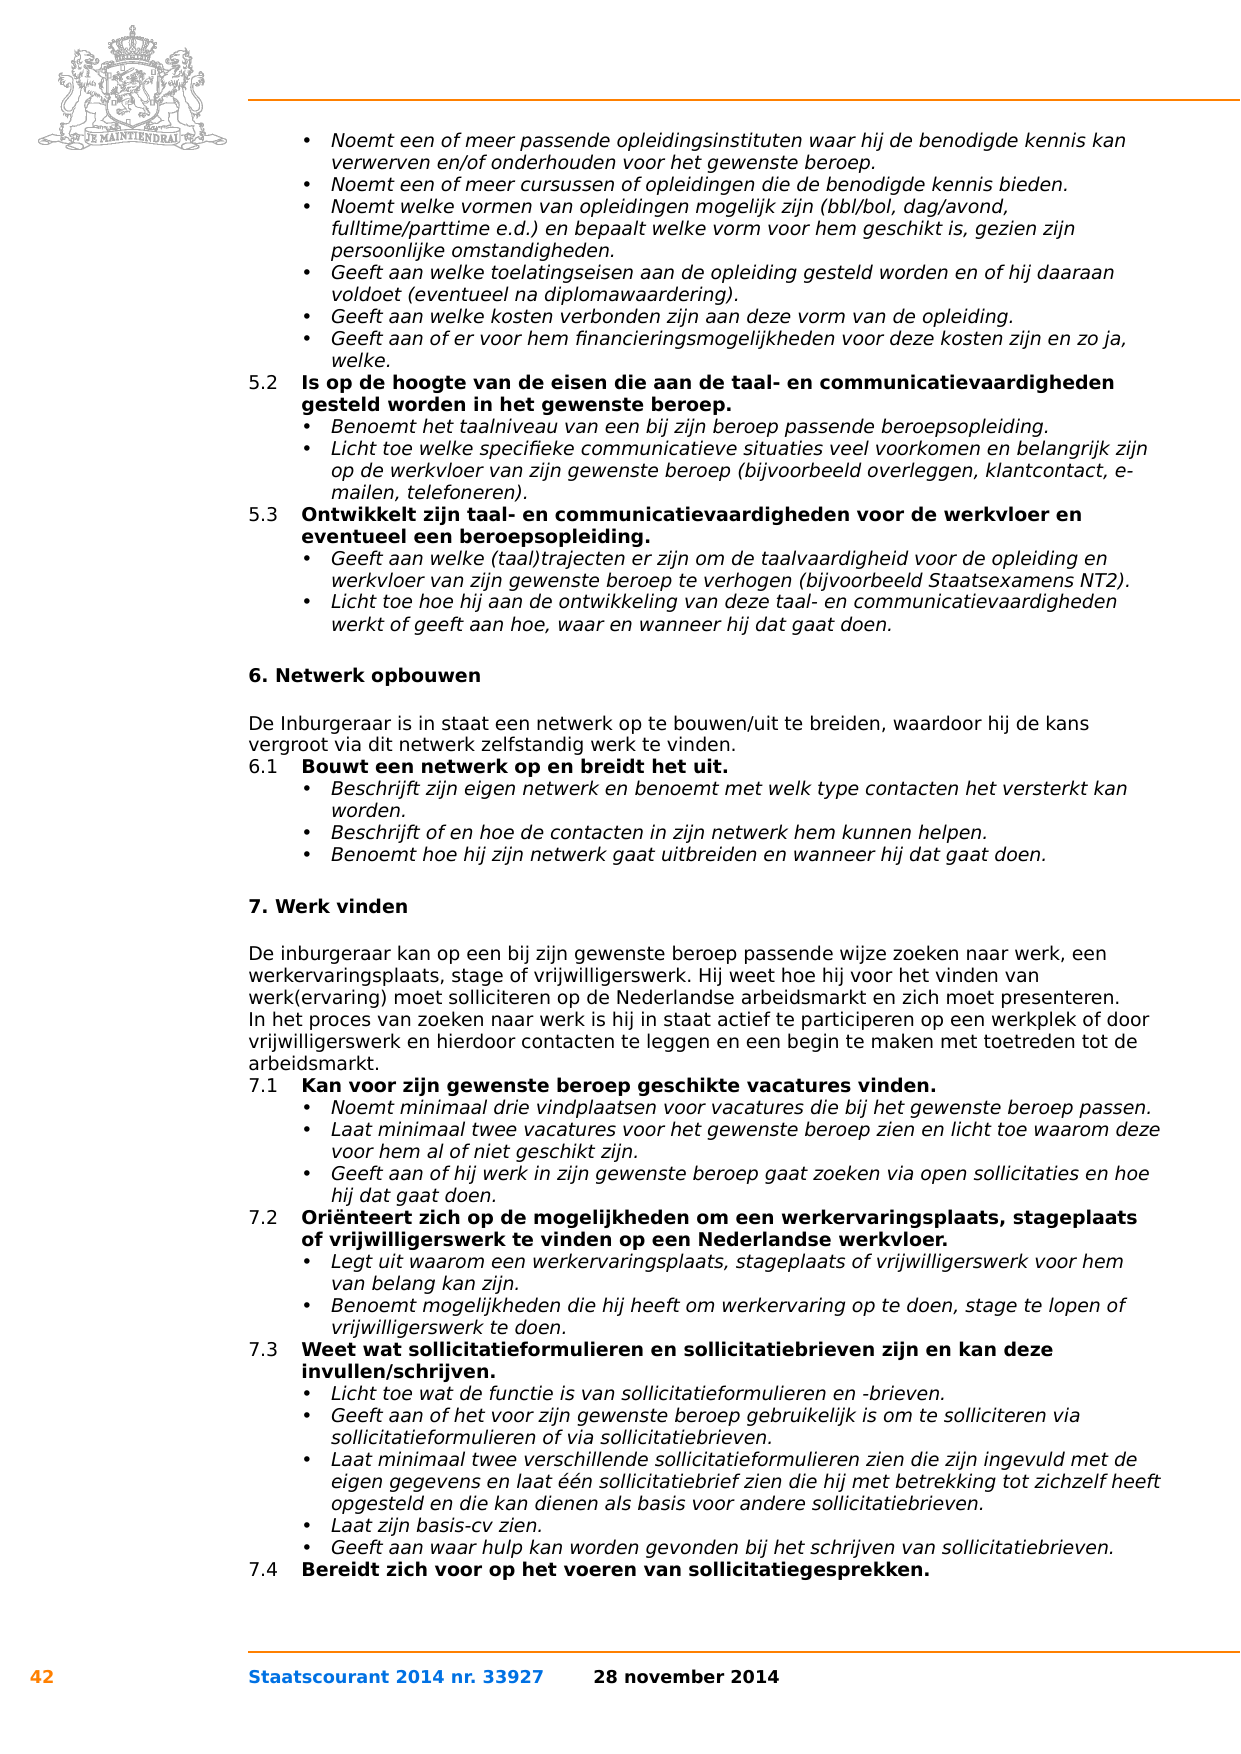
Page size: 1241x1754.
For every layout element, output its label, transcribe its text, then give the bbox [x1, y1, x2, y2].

text • Laat minimaal twee vacatures voor het gewenste beroep zien en licht toe waarom deze voor hem al of niet geschikt zijn. [301, 1119, 1163, 1163]
text • Noemt minimaal drie vindplaatsen voor vacatures die bij het gewenste beroep passen. [301, 1097, 1163, 1119]
text 5.3 Ontwikkelt zijn taal- en communicatievaardigheden voor de werkvloer en eventueel een beroepsopleiding. [248, 503, 1163, 547]
text • Benoemt het taalniveau van een bij zijn beroep passende beroepsopleiding. [301, 416, 1163, 438]
text • Geeft aan of hij werk in zijn gewenste beroep gaat zoeken via open sollicitaties en hoe hij dat gaat doen. [301, 1163, 1163, 1207]
text 5.2 Is op de hoogte van de eisen die aan de taal- en communicatievaardigheden gesteld worden in het gewenste beroep. [248, 372, 1163, 416]
text • Geeft aan welke (taal)trajecten er zijn om de taalvaardigheid voor de opleiding en werkvloer van zijn gewenste beroep te verhogen (bijvoorbeeld Staatsexamens NT2). [301, 547, 1163, 591]
text • Geeft aan waar hulp kan worden gevonden bij het schrijven van sollicitatiebrieven. [301, 1537, 1163, 1559]
text • Geeft aan welke kosten verbonden zijn aan deze vorm van de opleiding. [301, 306, 1163, 328]
picture [38, 25, 227, 150]
text 7.3 Weet wat sollicitatieformulieren en sollicitatiebrieven zijn en kan deze invullen/schrijven. [248, 1339, 1163, 1383]
text • Laat minimaal twee verschillende sollicitatieformulieren zien die zijn ingevuld met de eigen gegevens en laat één sollicitatiebrief zien die hij met betrekking tot zichzelf heeft opgesteld en die kan dienen als basis voor andere sollicitatiebrieven. [301, 1449, 1163, 1515]
text • Noemt een of meer passende opleidingsinstituten waar hij de benodigde kennis kan verwerven en/of onderhouden voor het gewenste beroep. [301, 130, 1163, 174]
text • Licht toe hoe hij aan de ontwikkeling van deze taal- en communicatievaardigheden werkt of geeft aan hoe, waar en wanneer hij dat gaat doen. [301, 591, 1163, 635]
text 7.2 Oriënteert zich op de mogelijkheden om een werkervaringsplaats, stageplaats of vrijwilligerswerk te vinden op een Nederlandse werkvloer. [248, 1207, 1163, 1251]
text • Benoemt hoe hij zijn netwerk gaat uitbreiden en wanneer hij dat gaat doen. [301, 844, 1163, 866]
text • Legt uit waarom een werkervaringsplaats, stageplaats of vrijwilligerswerk voor hem van belang kan zijn. [301, 1251, 1163, 1295]
text • Noemt een of meer cursussen of opleidingen die de benodigde kennis bieden. [301, 174, 1163, 196]
subtitle 6. Netwerk opbouwen [248, 665, 1163, 687]
text • Beschrijft of en hoe de contacten in zijn netwerk hem kunnen helpen. [301, 822, 1163, 844]
text • Noemt welke vormen van opleidingen mogelijk zijn (bbl/bol, dag/avond, fulltime/parttime e.d.) en bepaalt welke vorm voor hem geschikt is, gezien zijn persoonlijke omstandigheden. [301, 196, 1163, 262]
text • Licht toe welke specifieke communicatieve situaties veel voorkomen en belangrijk zijn op de werkvloer van zijn gewenste beroep (bijvoorbeeld overleggen, klantcontact, e-mailen, telefoneren). [301, 438, 1163, 503]
text • Geeft aan of er voor hem financieringsmogelijkheden voor deze kosten zijn en zo ja, welke. [301, 328, 1163, 372]
text • Laat zijn basis-cv zien. [301, 1515, 1163, 1537]
text • Licht toe wat de functie is van sollicitatieformulieren en -brieven. [301, 1383, 1163, 1405]
text • Benoemt mogelijkheden die hij heeft om werkervaring op te doen, stage te lopen of vrijwilligerswerk te doen. [301, 1295, 1163, 1339]
text • Geeft aan of het voor zijn gewenste beroep gebruikelijk is om te solliciteren via sollicitatieformulieren of via sollicitatiebrieven. [301, 1405, 1163, 1449]
text 6.1 Bouwt een netwerk op en breidt het uit. [248, 756, 1163, 778]
text 7.1 Kan voor zijn gewenste beroep geschikte vacatures vinden. [248, 1075, 1163, 1097]
text 7.4 Bereidt zich voor op het voeren van sollicitatiegesprekken. [248, 1559, 1163, 1581]
text De Inburgeraar is in staat een netwerk op te bouwen/uit te breiden, waardoor hij de kans vergroot via dit netwerk zelfstandig werk te vinden. [248, 712, 1163, 756]
text De inburgeraar kan op een bij zijn gewenste beroep passende wijze zoeken naar werk, een werkervaringsplaats, stage of vrijwilligerswerk. Hij weet hoe hij voor het vinden van werk(ervaring) moet solliciteren op de Nederlandse arbeidsmarkt en zich moet presenteren. [248, 943, 1163, 1009]
text In het proces van zoeken naar werk is hij in staat actief te participeren op een werkplek of door vrijwilligerswerk en hierdoor contacten te leggen en een begin te maken met toetreden tot de arbeidsmarkt. [248, 1009, 1163, 1075]
subtitle 7. Werk vinden [248, 896, 1163, 918]
text • Beschrijft zijn eigen netwerk en benoemt met welk type contacten het versterkt kan worden. [301, 778, 1163, 822]
text • Geeft aan welke toelatingseisen aan de opleiding gesteld worden en of hij daaraan voldoet (eventueel na diplomawaardering). [301, 262, 1163, 306]
